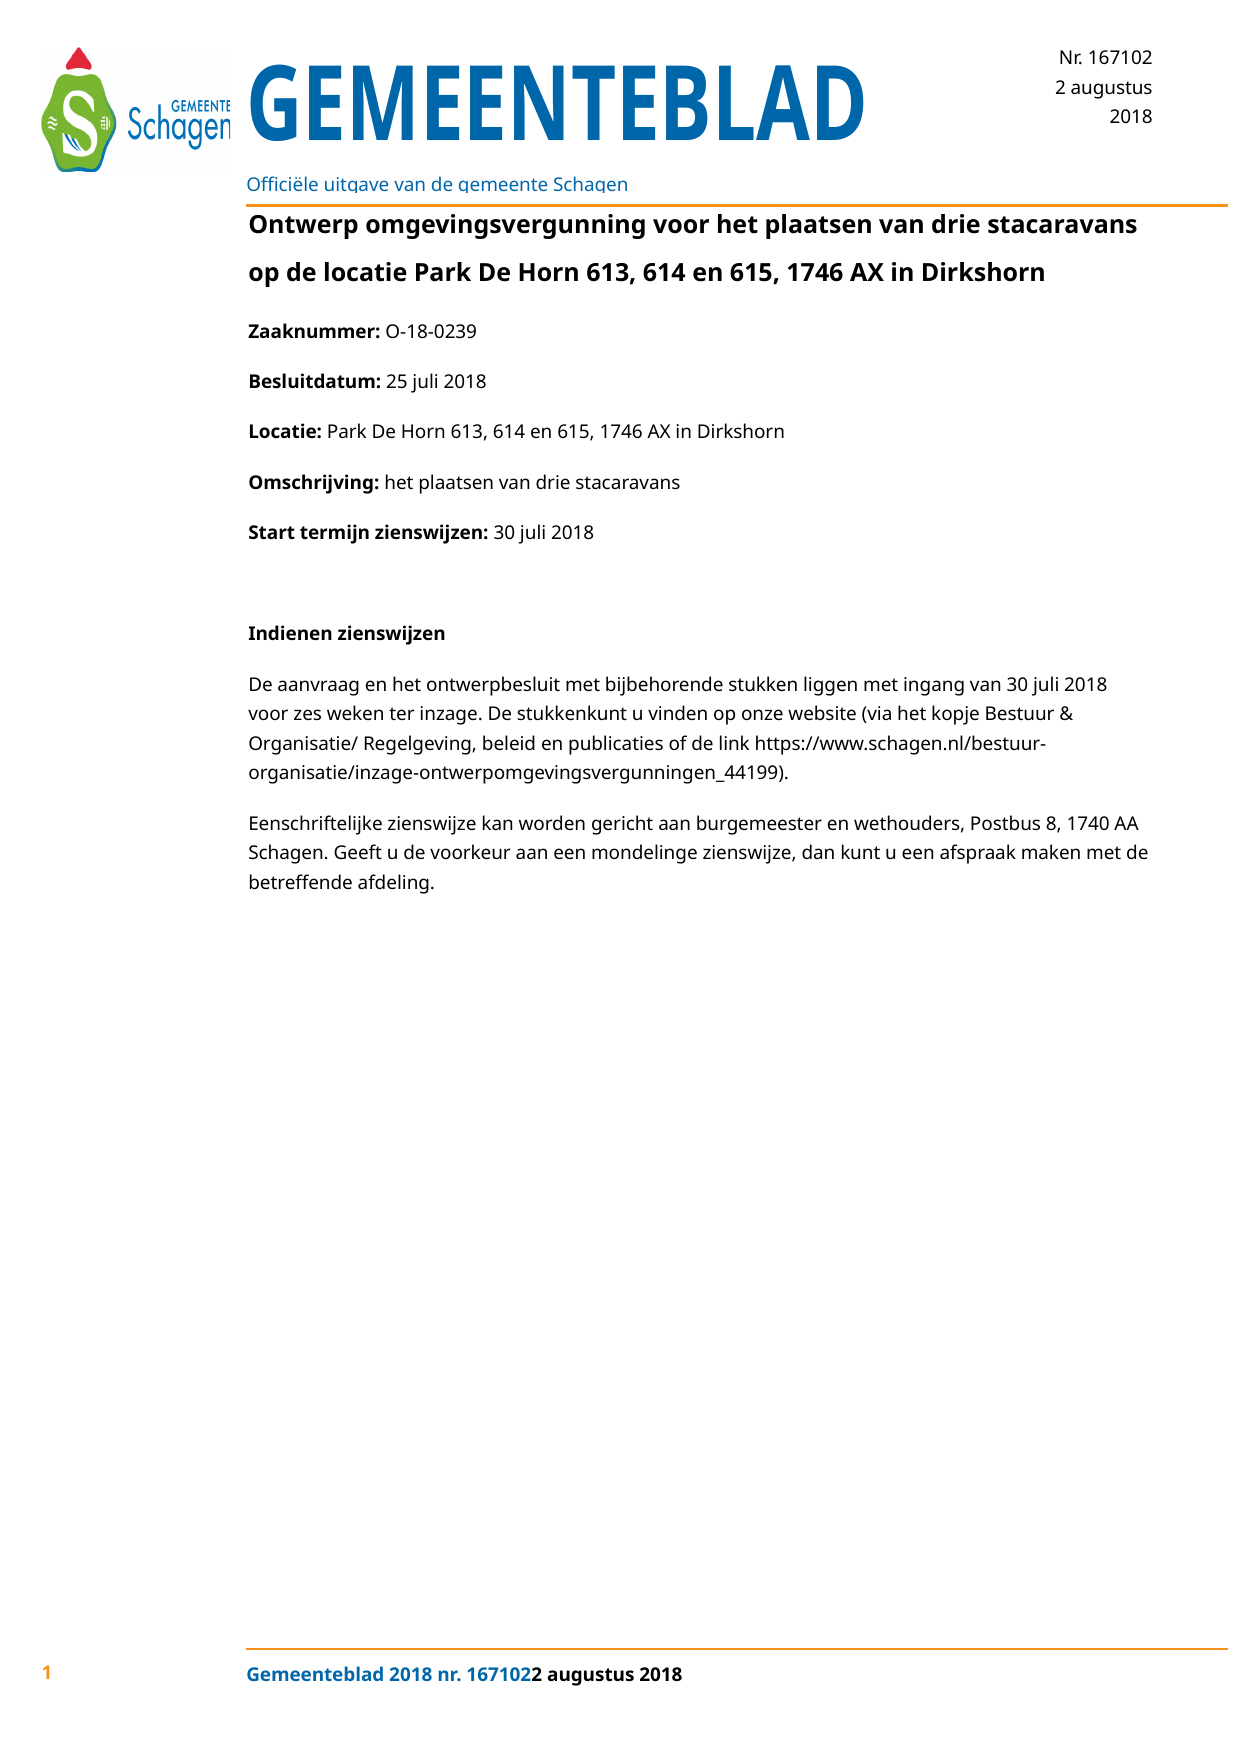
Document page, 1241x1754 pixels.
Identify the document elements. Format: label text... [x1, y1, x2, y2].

text Omschrijving: het plaatsen van drie stacaravans [248, 469, 1152, 495]
text De aanvraag en het ontwerpbesluit met bijbehorende stukken liggen met ingang van 30 juli 2018 voor zes weken ter inzage. De stukkenkunt u vinden op onze website (via het kopje Bestuur & Organisatie/ Regelgeving, beleid en publicaties of de link https://www.schagen.nl/bestuur-organisatie/inzage-ontwerpomgevingsvergunningen_44199). [248, 671, 1152, 785]
text Zaaknummer: O-18-0239 [248, 318, 1152, 344]
text Indienen zienswijzen [248, 620, 1152, 646]
text Start termijn zienswijzen: 30 juli 2018 [248, 519, 1152, 545]
picture [41, 47, 231, 172]
text Ontwerp omgevingsvergunning voor het plaatsen van drie stacaravans op de locatie Park De Horn 613, 614 en 615, 1746 AX in Dirkshorn [248, 207, 1152, 288]
text Besluitdatum: 25 juli 2018 [248, 368, 1152, 394]
text Locatie: Park De Horn 613, 614 en 615, 1746 AX in Dirkshorn [248, 419, 1152, 444]
text Eenschriftelijke zienswijze kan worden gericht aan burgemeester en wethouders, Postbus 8, 1740 AA Schagen. Geeft u de voorkeur aan een mondelinge zienswijze, dan kunt u een afspraak maken met de betreffende afdeling. [248, 810, 1152, 895]
